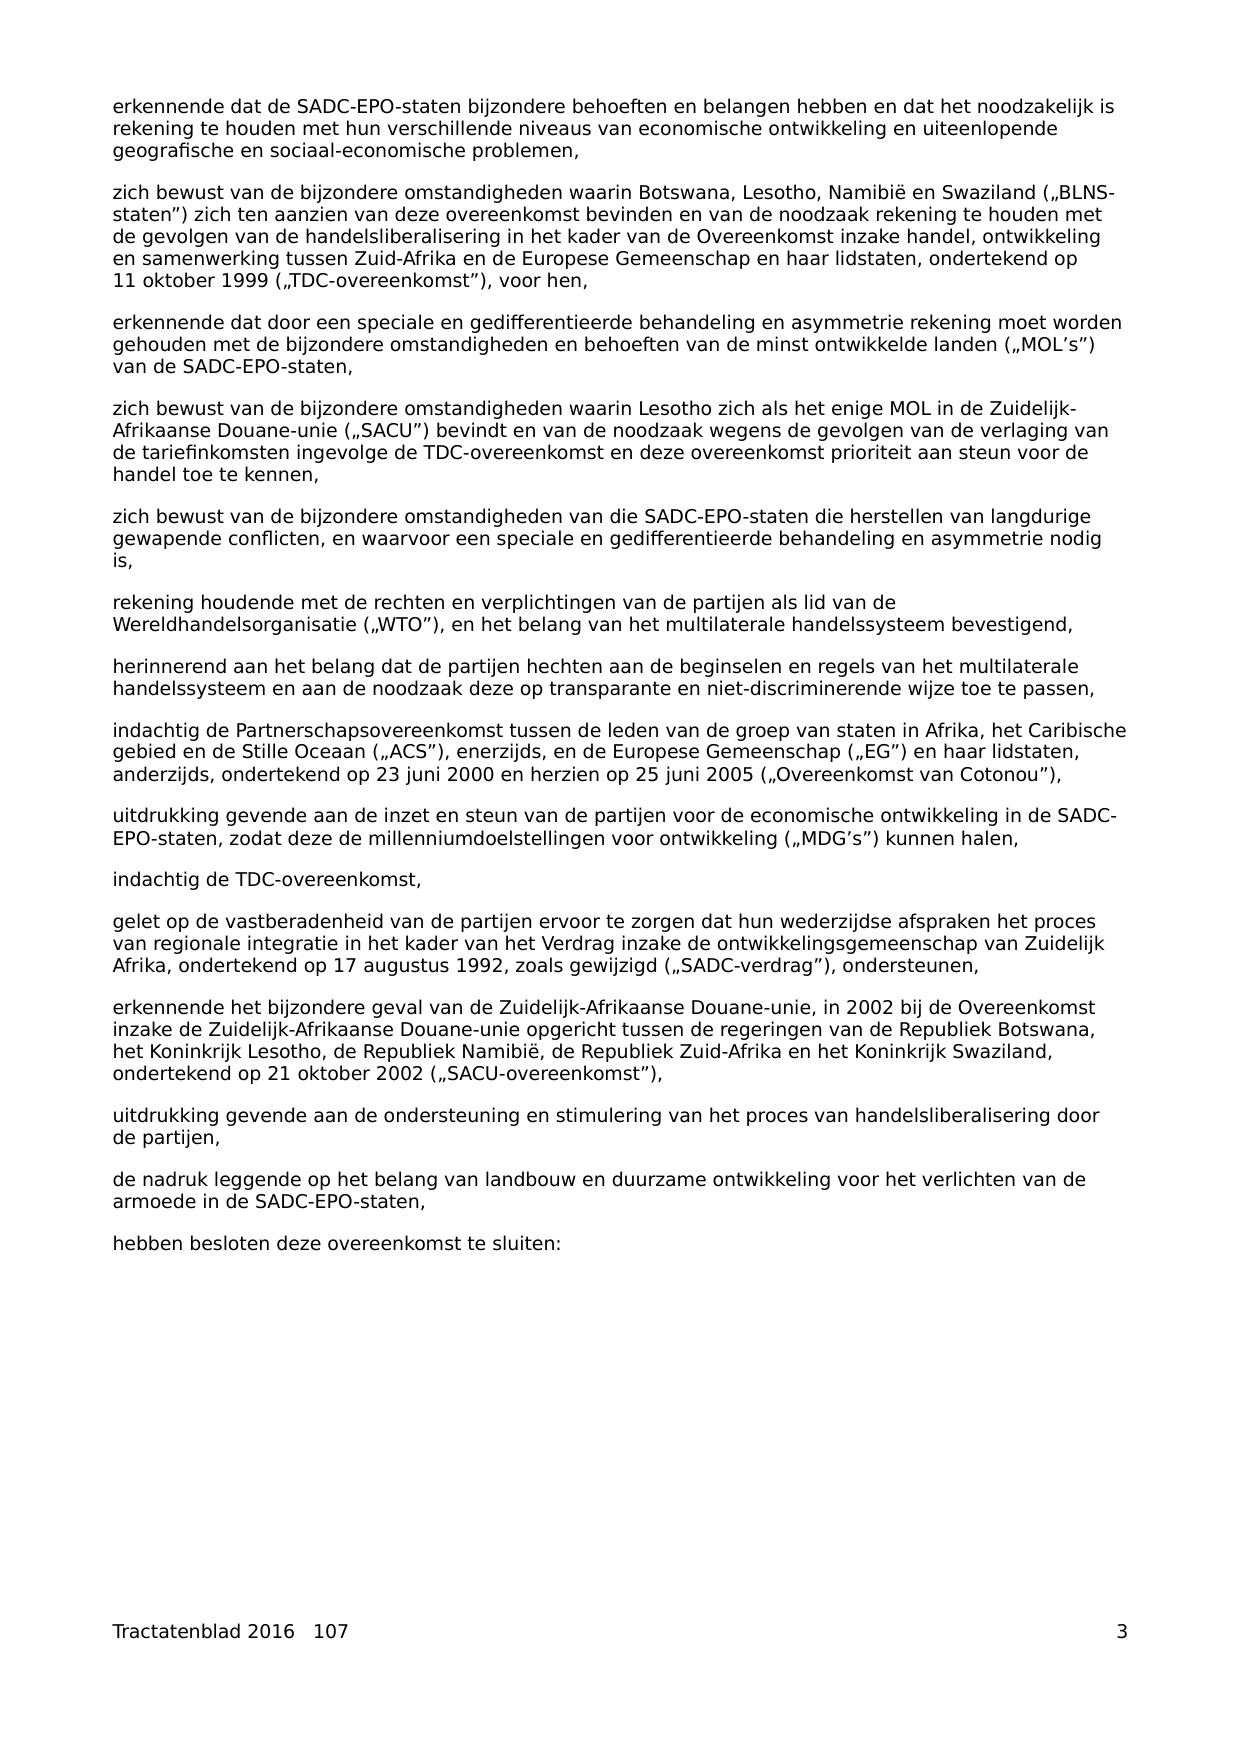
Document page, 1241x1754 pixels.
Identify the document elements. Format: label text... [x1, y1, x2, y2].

text herinnerend aan het belang dat de partijen hechten aan de beginselen en regels van het multilaterale handelssysteem en aan de noodzaak deze op transparante en niet-discriminerende wijze toe te passen, [112, 656, 1128, 699]
text uitdrukking gevende aan de ondersteuning en stimulering van het proces van handelsliberalisering door de partijen, [112, 1105, 1128, 1149]
text uitdrukking gevende aan de inzet en steun van de partijen voor de economische ontwikkeling in de SADC-EPO-staten, zodat deze de millenniumdoelstellingen voor ontwikkeling („MDG’s”) kunnen halen, [112, 805, 1128, 849]
text indachtig de Partnerschapsovereenkomst tussen de leden van de groep van staten in Afrika, het Caribische gebied en de Stille Oceaan („ACS”), enerzijds, en de Europese Gemeenschap („EG”) en haar lidstaten, anderzijds, ondertekend op 23 juni 2000 en herzien op 25 juni 2005 („Overeenkomst van Cotonou”), [112, 719, 1128, 785]
text erkennende het bijzondere geval van de Zuidelijk-Afrikaanse Douane-unie, in 2002 bij de Overeenkomst inzake de Zuidelijk-Afrikaanse Douane-unie opgericht tussen de regeringen van de Republiek Botswana, het Koninkrijk Lesotho, de Republiek Namibië, de Republiek Zuid-Afrika en het Koninkrijk Swaziland, ondertekend op 21 oktober 2002 („SACU-overeenkomst”), [112, 997, 1128, 1085]
text erkennende dat de SADC-EPO-staten bijzondere behoeften en belangen hebben en dat het noodzakelijk is rekening te houden met hun verschillende niveaus van economische ontwikkeling en uiteenlopende geografische en sociaal-economische problemen, [112, 96, 1128, 162]
text de nadruk leggende op het belang van landbouw en duurzame ontwikkeling voor het verlichten van de armoede in de SADC-EPO-staten, [112, 1169, 1128, 1213]
text zich bewust van de bijzondere omstandigheden waarin Botswana, Lesotho, Namibië en Swaziland („BLNS-staten”) zich ten aanzien van deze overeenkomst bevinden en van de noodzaak rekening te houden met de gevolgen van de handelsliberalisering in het kader van de Overeenkomst inzake handel, ontwikkeling en samenwerking tussen Zuid-Afrika en de Europese Gemeenschap en haar lidstaten, ondertekend op 11 oktober 1999 („TDC-overeenkomst”), voor hen, [112, 182, 1128, 292]
text zich bewust van de bijzondere omstandigheden van die SADC-EPO-staten die herstellen van langdurige gewapende conflicten, en waarvoor een speciale en gedifferentieerde behandeling en asymmetrie nodig is, [112, 506, 1128, 572]
text indachtig de TDC-overeenkomst, [112, 869, 1128, 891]
text gelet op de vastberadenheid van de partijen ervoor te zorgen dat hun wederzijdse afspraken het proces van regionale integratie in het kader van het Verdrag inzake de ontwikkelingsgemeenschap van Zuidelijk Afrika, ondertekend op 17 augustus 1992, zoals gewijzigd („SADC-verdrag”), ondersteunen, [112, 911, 1128, 977]
text erkennende dat door een speciale en gedifferentieerde behandeling en asymmetrie rekening moet worden gehouden met de bijzondere omstandigheden en behoeften van de minst ontwikkelde landen („MOL’s”) van de SADC-EPO-staten, [112, 312, 1128, 378]
text hebben besloten deze overeenkomst te sluiten: [112, 1233, 1128, 1255]
text rekening houdende met de rechten en verplichtingen van de partijen als lid van de Wereldhandelsorganisatie („WTO”), en het belang van het multilaterale handelssysteem bevestigend, [112, 592, 1128, 636]
text zich bewust van de bijzondere omstandigheden waarin Lesotho zich als het enige MOL in de Zuidelijk-Afrikaanse Douane-unie („SACU”) bevindt en van de noodzaak wegens de gevolgen van de verlaging van de tariefinkomsten ingevolge de TDC-overeenkomst en deze overeenkomst prioriteit aan steun voor de handel toe te kennen, [112, 398, 1128, 486]
